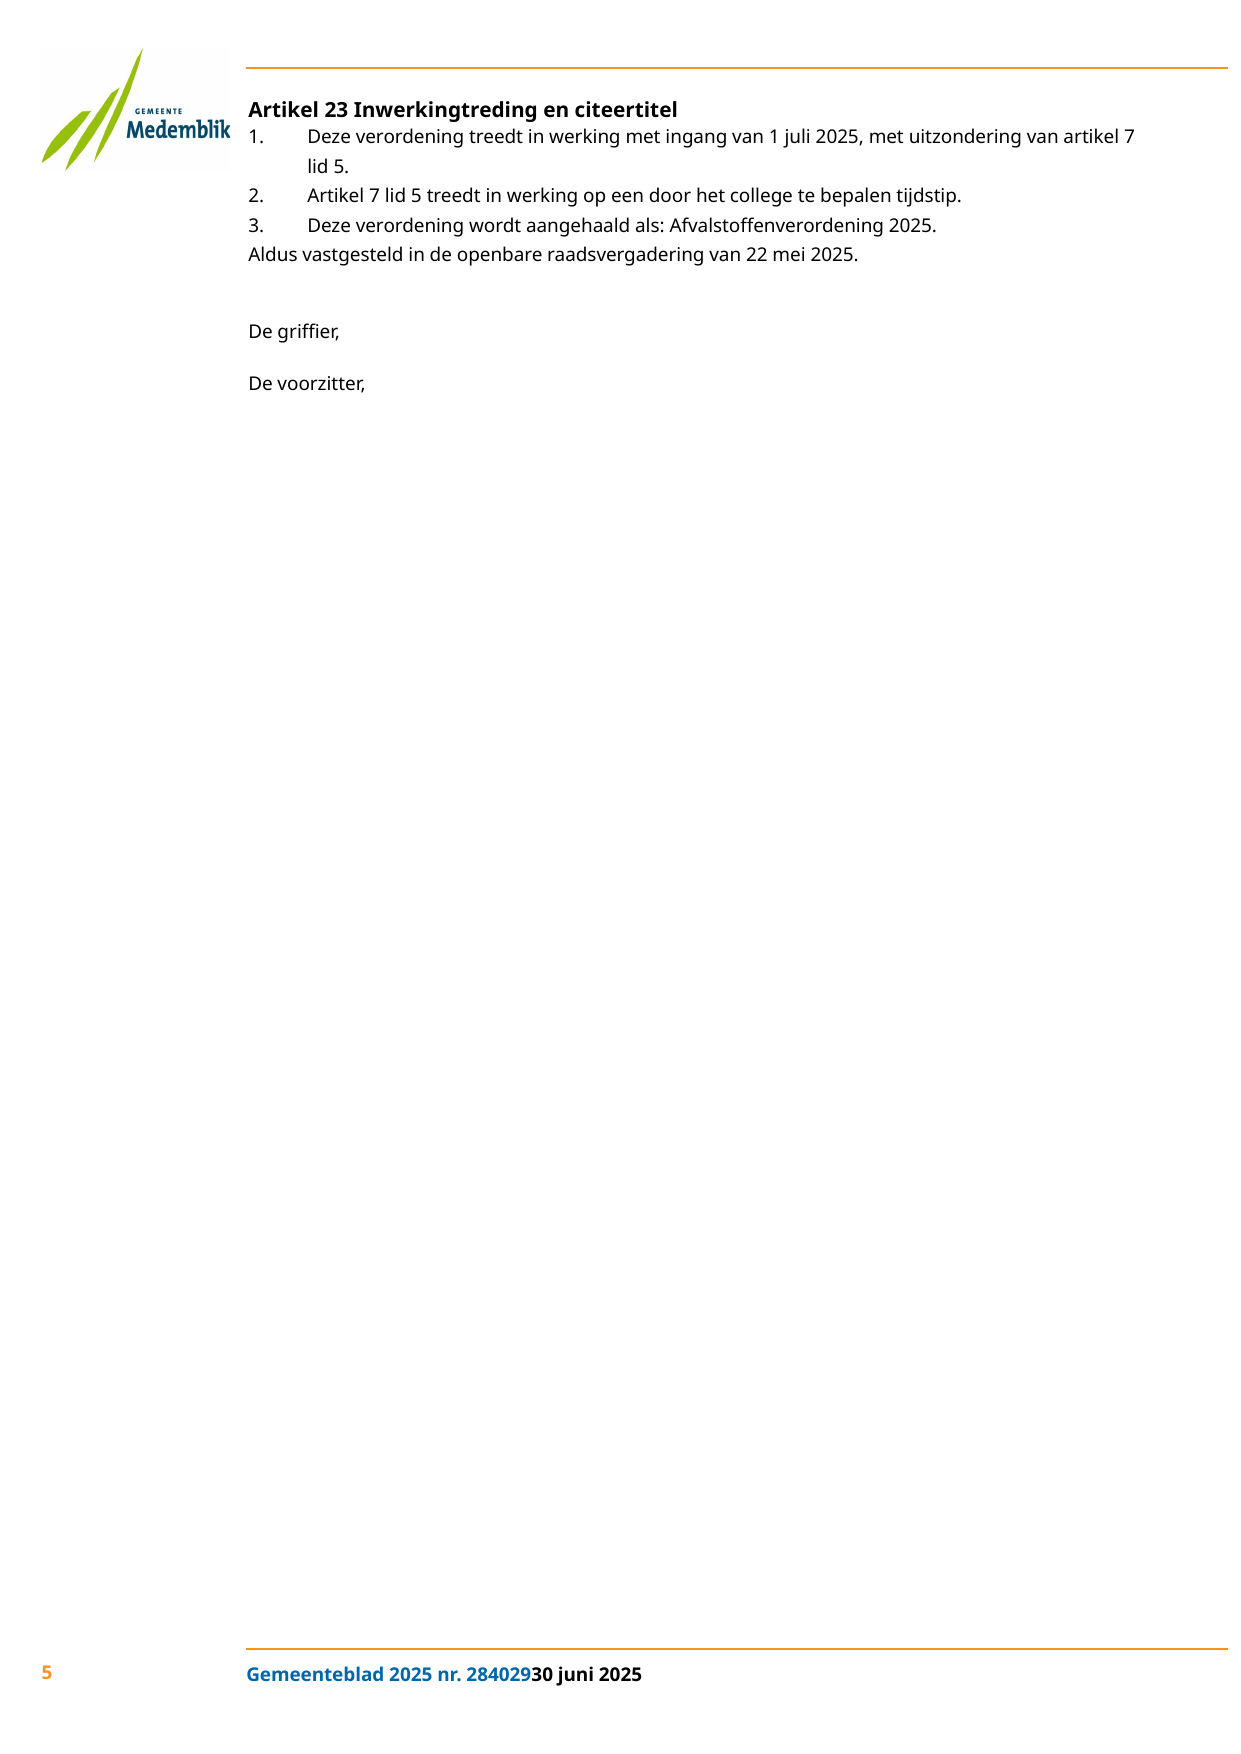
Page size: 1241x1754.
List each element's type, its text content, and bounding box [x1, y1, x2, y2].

text De voorzitter, [248, 370, 1152, 396]
picture [41, 47, 231, 172]
list Deze verordening treedt in werking met ingang van 1 juli 2025, met uitzondering van artikel 7 lid 5. [248, 123, 1152, 178]
text Artikel 23 Inwerkingtreding en citeertitel [248, 95, 1152, 123]
list Artikel 7 lid 5 treedt in werking op een door het college te bepalen tijdstip. [248, 182, 1152, 208]
text Aldus vastgesteld in de openbare raadsvergadering van 22 mei 2025. [248, 242, 1152, 267]
list Deze verordening wordt aangehaald als: Afvalstoffenverordening 2025. [248, 212, 1152, 238]
text De griffier, [248, 319, 1152, 344]
